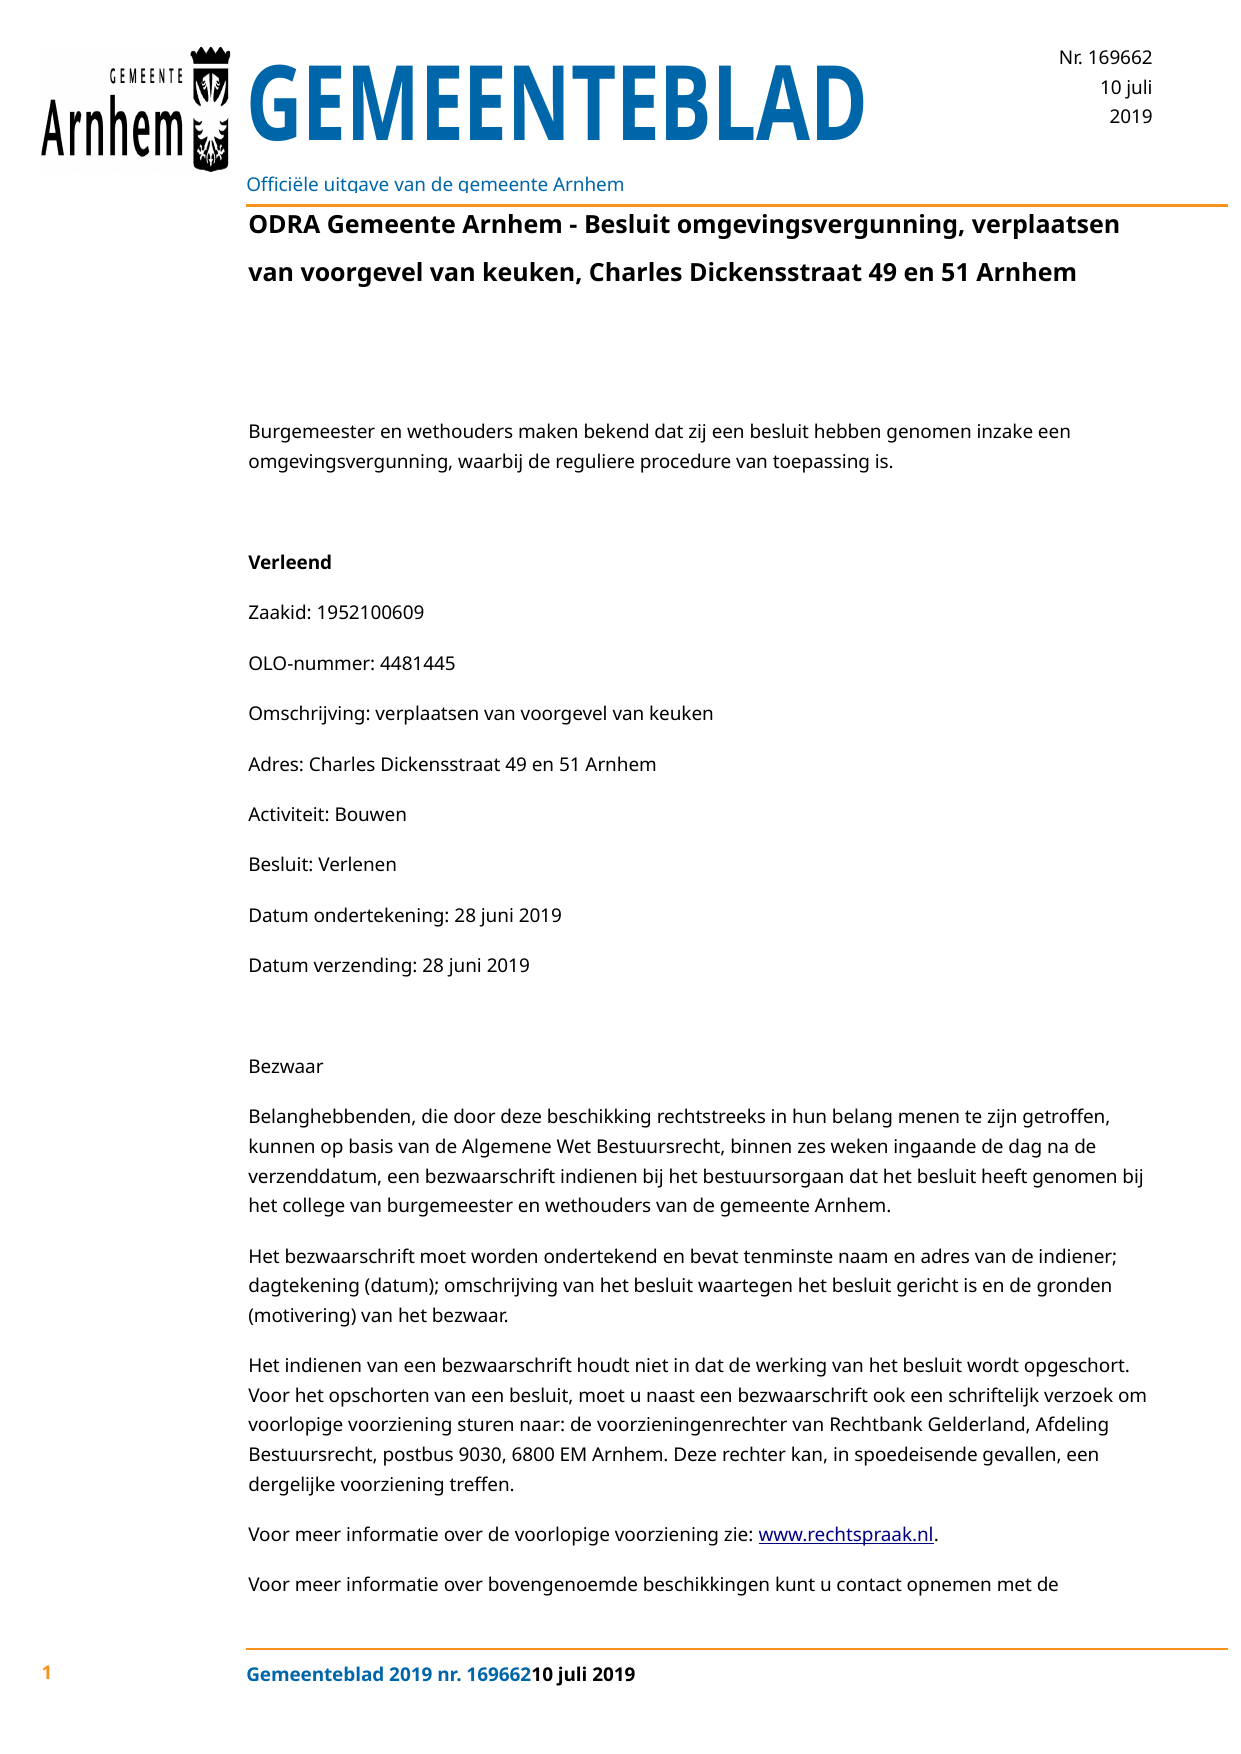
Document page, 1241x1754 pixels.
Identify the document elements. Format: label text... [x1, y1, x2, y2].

text Voor meer informatie over de voorlopige voorziening zie: www.rechtspraak.nl. [248, 1521, 1152, 1547]
text Bezwaar [248, 1053, 1152, 1079]
text Datum ondertekening: 28 juni 2019 [248, 902, 1152, 928]
text Datum verzending: 28 juni 2019 [248, 952, 1152, 978]
text Besluit: Verlenen [248, 852, 1152, 877]
text Belanghebbenden, die door deze beschikking rechtstreeks in hun belang menen te zijn getroffen, kunnen op basis van de Algemene Wet Bestuursrecht, binnen zes weken ingaande de dag na de verzenddatum, een bezwaarschrift indienen bij het bestuursorgaan dat het besluit heeft genomen bij het college van burgemeester en wethouders van de gemeente Arnhem. [248, 1104, 1152, 1218]
picture [41, 47, 231, 172]
text Het indienen van een bezwaarschrift houdt niet in dat de werking van het besluit wordt opgeschort. Voor het opschorten van een besluit, moet u naast een bezwaarschrift ook een schriftelijk verzoek om voorlopige voorziening sturen naar: de voorzieningenrechter van Rechtbank Gelderland, Afdeling Bestuursrecht, postbus 9030, 6800 EM Arnhem. Deze rechter kan, in spoedeisende gevallen, een dergelijke voorziening treffen. [248, 1352, 1152, 1497]
text Voor meer informatie over bovengenoemde beschikkingen kunt u contact opnemen met de [248, 1572, 1152, 1597]
text Activiteit: Bouwen [248, 801, 1152, 827]
text Adres: Charles Dickensstraat 49 en 51 Arnhem [248, 751, 1152, 777]
text OLO-nummer: 4481445 [248, 650, 1152, 676]
text ODRA Gemeente Arnhem - Besluit omgevingsvergunning, verplaatsen van voorgevel van keuken, Charles Dickensstraat 49 en 51 Arnhem [248, 207, 1152, 288]
text Omschrijving: verplaatsen van voorgevel van keuken [248, 700, 1152, 726]
text Burgemeester en wethouders maken bekend dat zij een besluit hebben genomen inzake een omgevingsvergunning, waarbij de reguliere procedure van toepassing is. [248, 419, 1152, 474]
text Zaakid: 1952100609 [248, 599, 1152, 625]
text Het bezwaarschrift moet worden ondertekend en bevat tenminste naam en adres van de indiener; dagtekening (datum); omschrijving van het besluit waartegen het besluit gericht is en de gronden (motivering) van het bezwaar. [248, 1243, 1152, 1328]
text Verleend [248, 549, 1152, 575]
